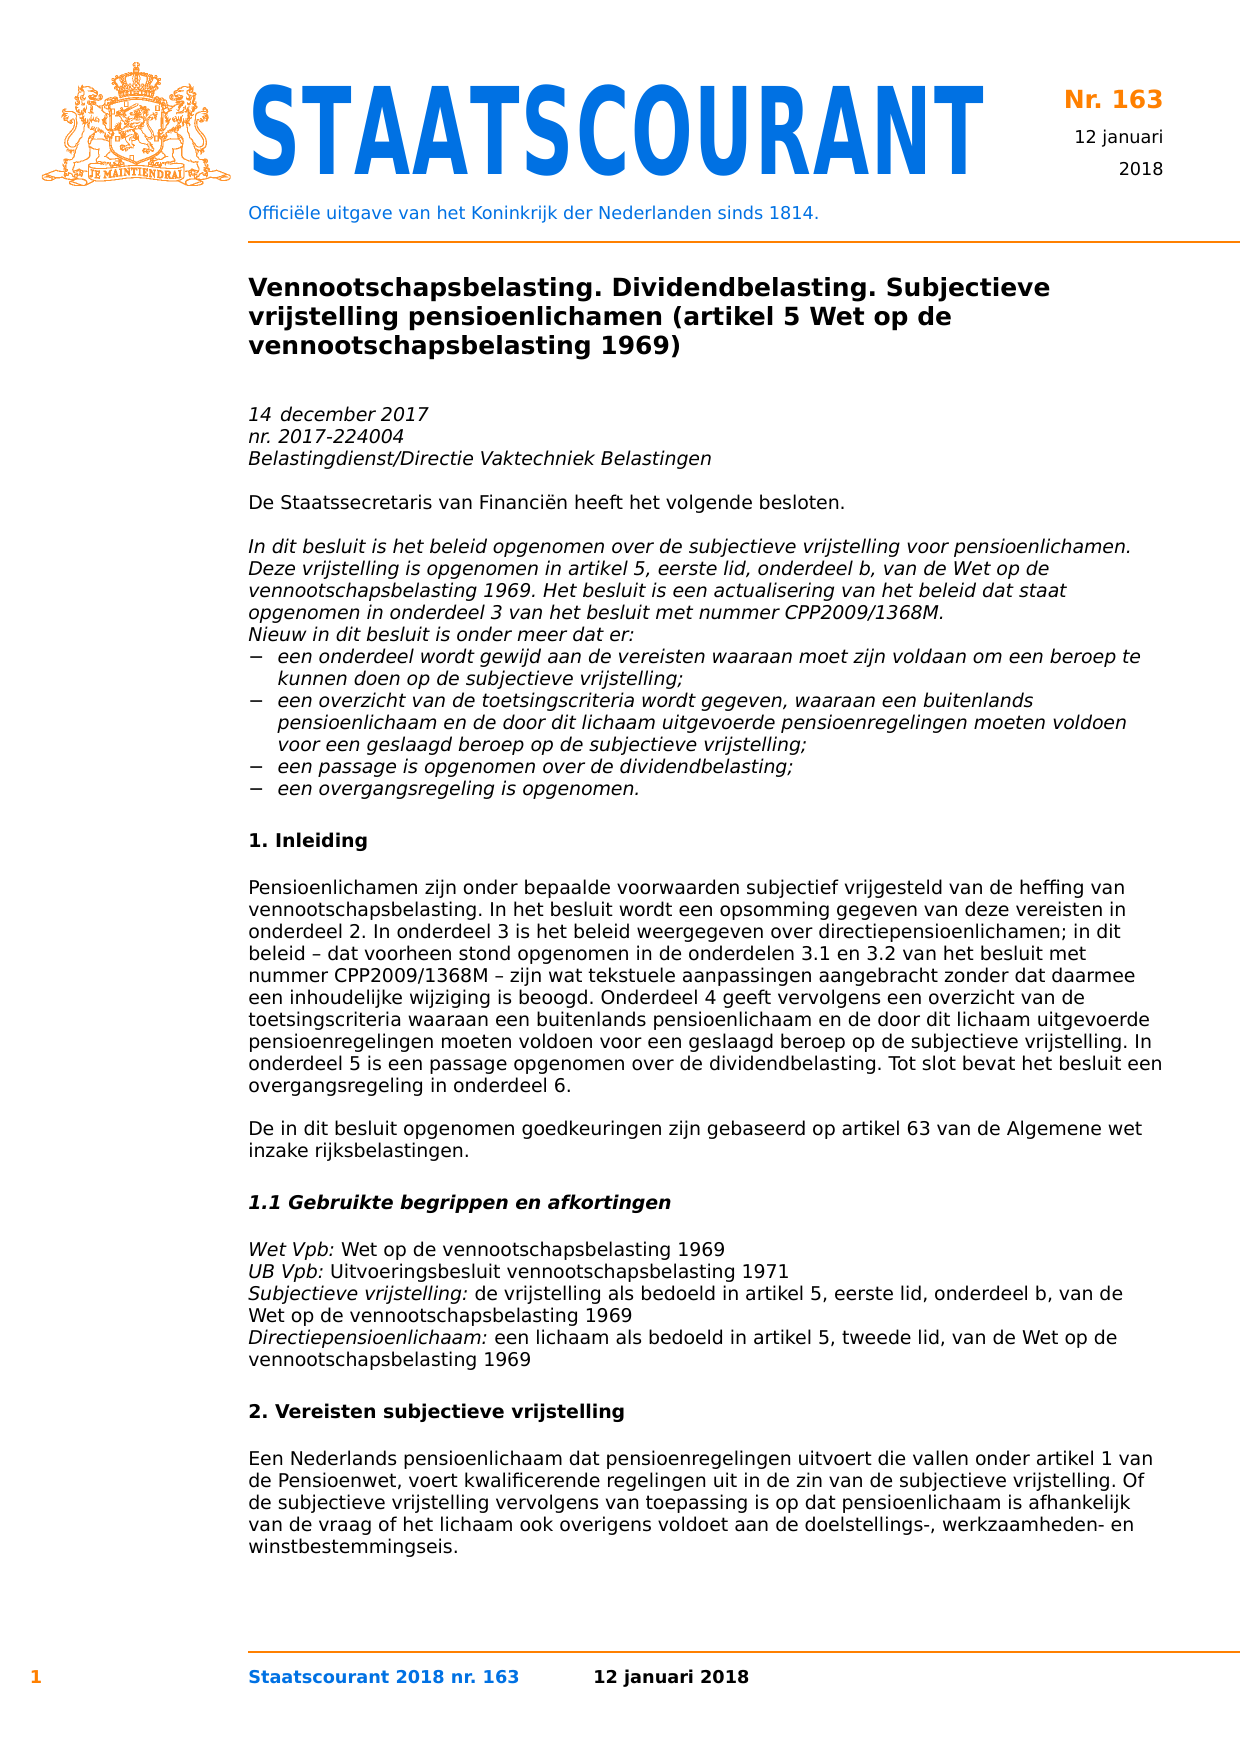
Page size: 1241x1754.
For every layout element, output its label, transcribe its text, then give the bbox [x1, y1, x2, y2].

text In dit besluit is het beleid opgenomen over de subjectieve vrijstelling voor pensioenlichamen. Deze vrijstelling is opgenomen in artikel 5, eerste lid, onderdeel b, van de Wet op de vennootschapsbelasting 1969. Het besluit is een actualisering van het beleid dat staat opgenomen in onderdeel 3 van het besluit met nummer CPP2009/1368M. [248, 536, 1163, 624]
subtitle 1. Inleiding [248, 830, 1163, 852]
text 14 december 2017 [248, 404, 1163, 426]
text − een overgangsregeling is opgenomen. [248, 778, 1163, 800]
text Subjectieve vrijstelling: de vrijstelling als bedoeld in artikel 5, eerste lid, onderdeel b, van de Wet op de vennootschapsbelasting 1969 [248, 1283, 1163, 1327]
text Pensioenlichamen zijn onder bepaalde voorwaarden subjectief vrijgesteld van de heffing van vennootschapsbelasting. In het besluit wordt een opsomming gegeven van deze vereisten in onderdeel 2. In onderdeel 3 is het beleid weergegeven over directiepensioenlichamen; in dit beleid – dat voorheen stond opgenomen in de onderdelen 3.1 en 3.2 van het besluit met nummer CPP2009/1368M – zijn wat tekstuele aanpassingen aangebracht zonder dat daarmee een inhoudelijke wijziging is beoogd. Onderdeel 4 geeft vervolgens een overzicht van de toetsingscriteria waaraan een buitenlands pensioenlichaam en de door dit lichaam uitgevoerde pensioenregelingen moeten voldoen voor een geslaagd beroep op de subjectieve vrijstelling. In onderdeel 5 is een passage opgenomen over de dividendbelasting. Tot slot bevat het besluit een overgangsregeling in onderdeel 6. [248, 877, 1163, 1096]
text Een Nederlands pensioenlichaam dat pensioenregelingen uitvoert die vallen onder artikel 1 van de Pensioenwet, voert kwalificerende regelingen uit in de zin van de subjectieve vrijstelling. Of de subjectieve vrijstelling vervolgens van toepassing is op dat pensioenlichaam is afhankelijk van de vraag of het lichaam ook overigens voldoet aan de doelstellings-, werkzaamheden- en winstbestemmingseis. [248, 1448, 1163, 1558]
text Wet Vpb: Wet op de vennootschapsbelasting 1969 [248, 1239, 1163, 1261]
text Belastingdienst/Directie Vaktechniek Belastingen [248, 448, 1163, 470]
text UB Vpb: Uitvoeringsbesluit vennootschapsbelasting 1971 [248, 1261, 1163, 1283]
text Directiepensioenlichaam: een lichaam als bedoeld in artikel 5, tweede lid, van de Wet op de vennootschapsbelasting 1969 [248, 1327, 1163, 1371]
text De Staatssecretaris van Financiën heeft het volgende besloten. [248, 492, 1163, 514]
text De in dit besluit opgenomen goedkeuringen zijn gebaseerd op artikel 63 van de Algemene wet inzake rijksbelastingen. [248, 1118, 1163, 1162]
picture [41, 62, 231, 186]
table_cell 12 januari [998, 121, 1240, 153]
table_header Nr. 163 [998, 62, 1240, 121]
subtitle 1.1 Gebruikte begrippen en afkortingen [248, 1192, 1163, 1214]
subtitle 2. Vereisten subjectieve vrijstelling [248, 1401, 1163, 1423]
text nr. 2017-224004 [248, 426, 1163, 448]
table_cell Officiële uitgave van het Koninkrijk der Nederlanden sinds 1814. [248, 203, 1240, 241]
table_header STAATSCOURANT [248, 62, 998, 203]
text − een passage is opgenomen over de dividendbelasting; [248, 756, 1163, 778]
text Nieuw in dit besluit is onder meer dat er: [248, 624, 1163, 646]
table_header [25, 62, 248, 241]
text − een overzicht van de toetsingscriteria wordt gegeven, waaraan een buitenlands pensioenlichaam en de door dit lichaam uitgevoerde pensioenregelingen moeten voldoen voor een geslaagd beroep op de subjectieve vrijstelling; [248, 690, 1163, 756]
text − een onderdeel wordt gewijd aan de vereisten waaraan moet zijn voldaan om een beroep te kunnen doen op de subjectieve vrijstelling; [248, 646, 1163, 690]
table_cell 2018 [998, 153, 1240, 203]
subtitle Vennootschapsbelasting. Dividendbelasting. Subjectieve vrijstelling pensioenlichamen (artikel 5 Wet op de vennootschapsbelasting 1969) [248, 273, 1163, 361]
